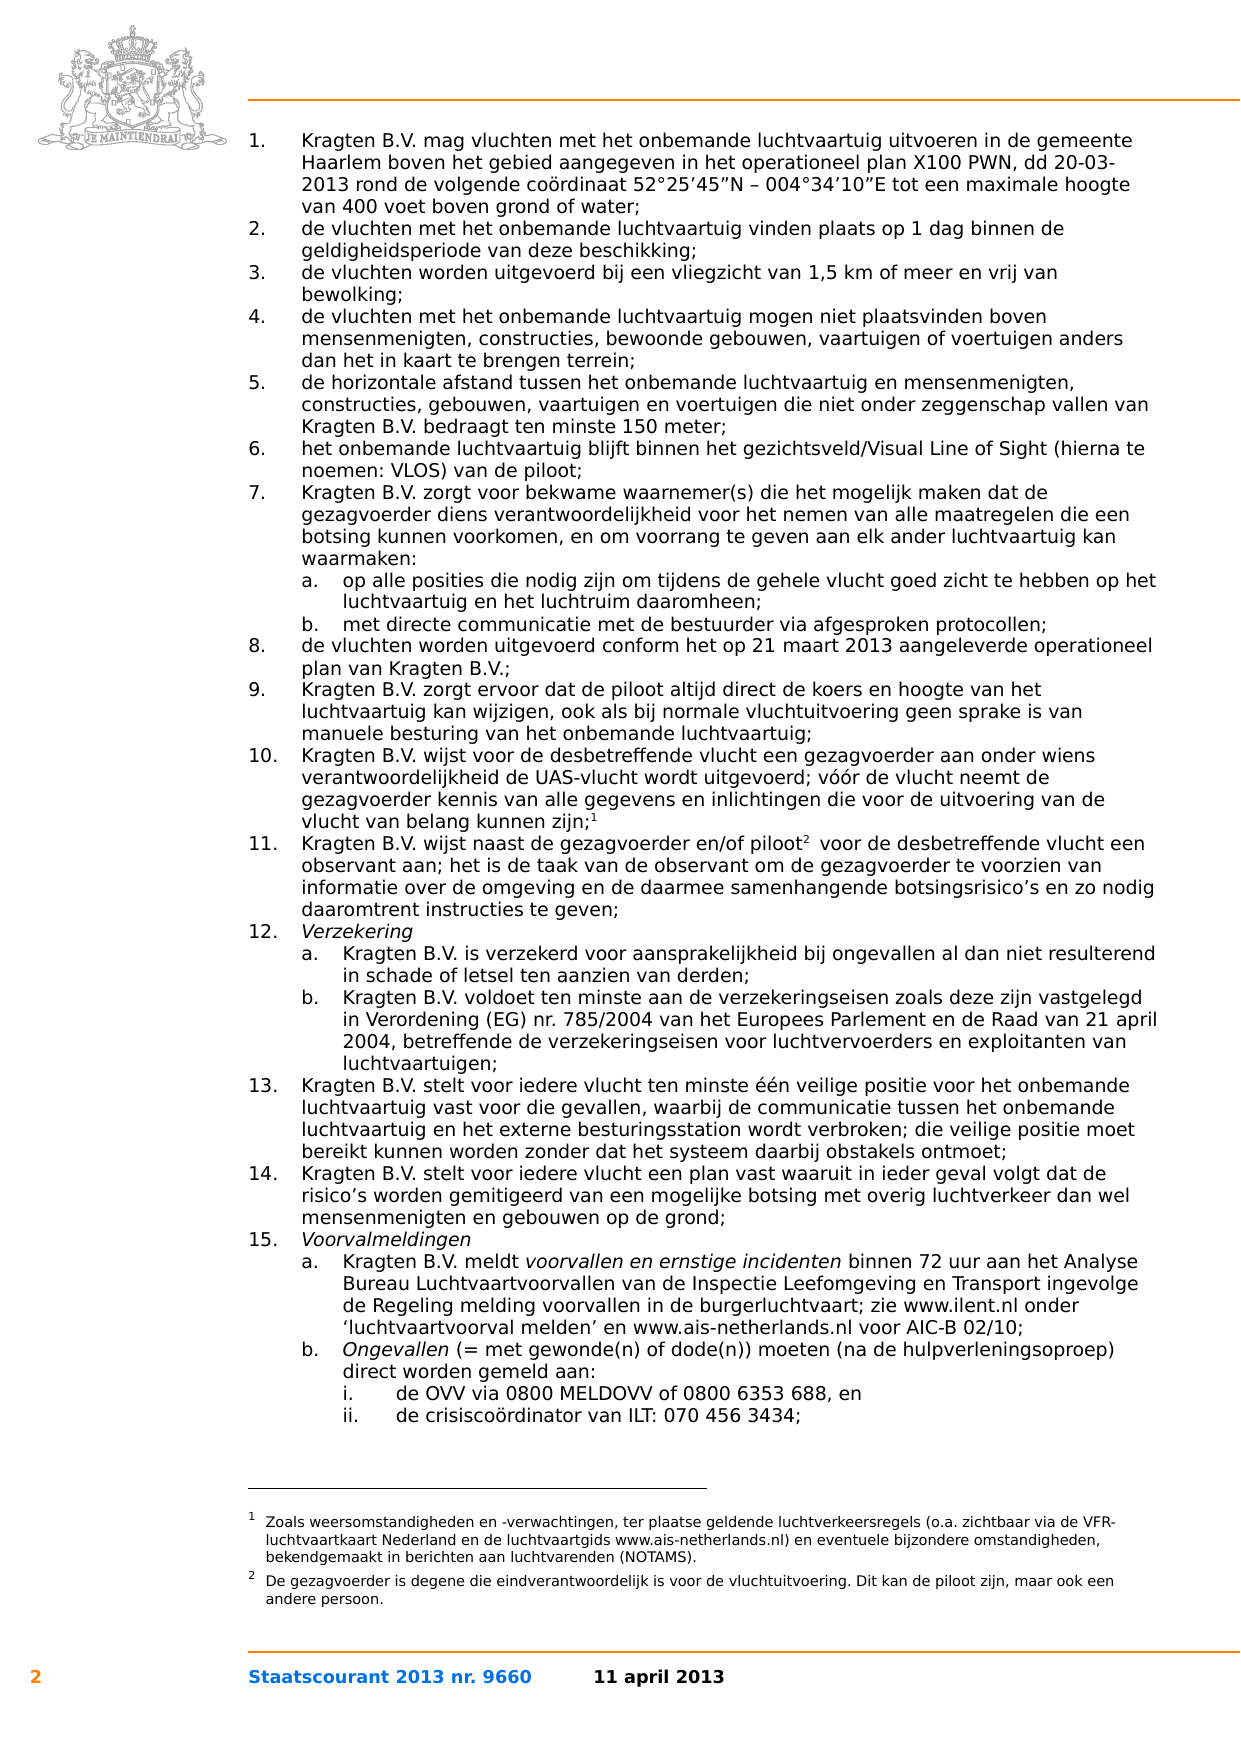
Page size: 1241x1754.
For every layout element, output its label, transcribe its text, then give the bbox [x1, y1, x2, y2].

text 5. de horizontale afstand tussen het onbemande luchtvaartuig en mensenmenigten, constructies, gebouwen, vaartuigen en voertuigen die niet onder zeggenschap vallen van Kragten B.V. bedraagt ten minste 150 meter; [248, 372, 1163, 438]
text ii. de crisiscoördinator van ILT: 070 456 3434; [342, 1405, 1163, 1427]
text 6. het onbemande luchtvaartuig blijft binnen het gezichtsveld/Visual Line of Sight (hierna te noemen: VLOS) van de piloot; [248, 438, 1163, 482]
text b. met directe communicatie met de bestuurder via afgesproken protocollen; [301, 613, 1163, 635]
text 14. Kragten B.V. stelt voor iedere vlucht een plan vast waaruit in ieder geval volgt dat de risico’s worden gemitigeerd van een mogelijke botsing met overig luchtverkeer dan wel mensenmenigten en gebouwen op de grond; [248, 1163, 1163, 1229]
picture [38, 25, 227, 150]
text Zoals weersomstandigheden en -verwachtingen, ter plaatse geldende luchtverkeersregels (o.a. zichtbaar via de VFR-luchtvaartkaart Nederland en de luchtvaartgids www.ais-netherlands.nl) en eventuele bijzondere omstandigheden, bekendgemaakt in berichten aan luchtvarenden (NOTAMS). [248, 1510, 1163, 1566]
text a. Kragten B.V. is verzekerd voor aansprakelijkheid bij ongevallen al dan niet resulterend in schade of letsel ten aanzien van derden; [301, 943, 1163, 987]
text b. Kragten B.V. voldoet ten minste aan de verzekeringseisen zoals deze zijn vastgelegd in Verordening (EG) nr. 785/2004 van het Europees Parlement en de Raad van 21 april 2004, betreffende de verzekeringseisen voor luchtvervoerders en exploitanten van luchtvaartuigen; [301, 987, 1163, 1075]
text 15. Voorvalmeldingen [248, 1229, 1163, 1251]
text i. de OVV via 0800 MELDOVV of 0800 6353 688, en [342, 1383, 1163, 1405]
text 1. Kragten B.V. mag vluchten met het onbemande luchtvaartuig uitvoeren in de gemeente Haarlem boven het gebied aangegeven in het operationeel plan X100 PWN, dd 20-03-2013 rond de volgende coördinaat 52°25’45”N – 004°34’10”E tot een maximale hoogte van 400 voet boven grond of water; [248, 130, 1163, 218]
text b. Ongevallen (= met gewonde(n) of dode(n)) moeten (na de hulpverleningsoproep) direct worden gemeld aan: [301, 1339, 1163, 1383]
text 4. de vluchten met het onbemande luchtvaartuig mogen niet plaatsvinden boven mensenmenigten, constructies, bewoonde gebouwen, vaartuigen of voertuigen anders dan het in kaart te brengen terrein; [248, 306, 1163, 372]
text 12. Verzekering [248, 921, 1163, 943]
text 11. Kragten B.V. wijst naast de gezagvoerder en/of piloot voor de desbetreffende vlucht een observant aan; het is de taak van de observant om de gezagvoerder te voorzien van informatie over de omgeving en de daarmee samenhangende botsingsrisico’s en zo nodig daaromtrent instructies te geven; [248, 833, 1163, 921]
text 10. Kragten B.V. wijst voor de desbetreffende vlucht een gezagvoerder aan onder wiens verantwoordelijkheid de UAS-vlucht wordt uitgevoerd; vóór de vlucht neemt de gezagvoerder kennis van alle gegevens en inlichtingen die voor de uitvoering van de vlucht van belang kunnen zijn; [248, 745, 1163, 833]
text 13. Kragten B.V. stelt voor iedere vlucht ten minste één veilige positie voor het onbemande luchtvaartuig vast voor die gevallen, waarbij de communicatie tussen het onbemande luchtvaartuig en het externe besturingsstation wordt verbroken; die veilige positie moet bereikt kunnen worden zonder dat het systeem daarbij obstakels ontmoet; [248, 1075, 1163, 1163]
text 7. Kragten B.V. zorgt voor bekwame waarnemer(s) die het mogelijk maken dat de gezagvoerder diens verantwoordelijkheid voor het nemen van alle maatregelen die een botsing kunnen voorkomen, en om voorrang te geven aan elk ander luchtvaartuig kan waarmaken: [248, 482, 1163, 569]
text 3. de vluchten worden uitgevoerd bij een vliegzicht van 1,5 km of meer en vrij van bewolking; [248, 262, 1163, 306]
text a. Kragten B.V. meldt voorvallen en ernstige incidenten binnen 72 uur aan het Analyse Bureau Luchtvaartvoorvallen van de Inspectie Leefomgeving en Transport ingevolge de Regeling melding voorvallen in de burgerluchtvaart; zie www.ilent.nl onder ‘luchtvaartvoorval melden’ en www.ais-netherlands.nl voor AIC-B 02/10; [301, 1251, 1163, 1339]
text De gezagvoerder is degene die eindverantwoordelijk is voor de vluchtuitvoering. Dit kan de piloot zijn, maar ook een andere persoon. [248, 1569, 1163, 1608]
text 2. de vluchten met het onbemande luchtvaartuig vinden plaats op 1 dag binnen de geldigheidsperiode van deze beschikking; [248, 218, 1163, 262]
text 8. de vluchten worden uitgevoerd conform het op 21 maart 2013 aangeleverde operationeel plan van Kragten B.V.; [248, 635, 1163, 679]
text 9. Kragten B.V. zorgt ervoor dat de piloot altijd direct de koers en hoogte van het luchtvaartuig kan wijzigen, ook als bij normale vluchtuitvoering geen sprake is van manuele besturing van het onbemande luchtvaartuig; [248, 679, 1163, 745]
text a. op alle posities die nodig zijn om tijdens de gehele vlucht goed zicht te hebben op het luchtvaartuig en het luchtruim daaromheen; [301, 569, 1163, 613]
